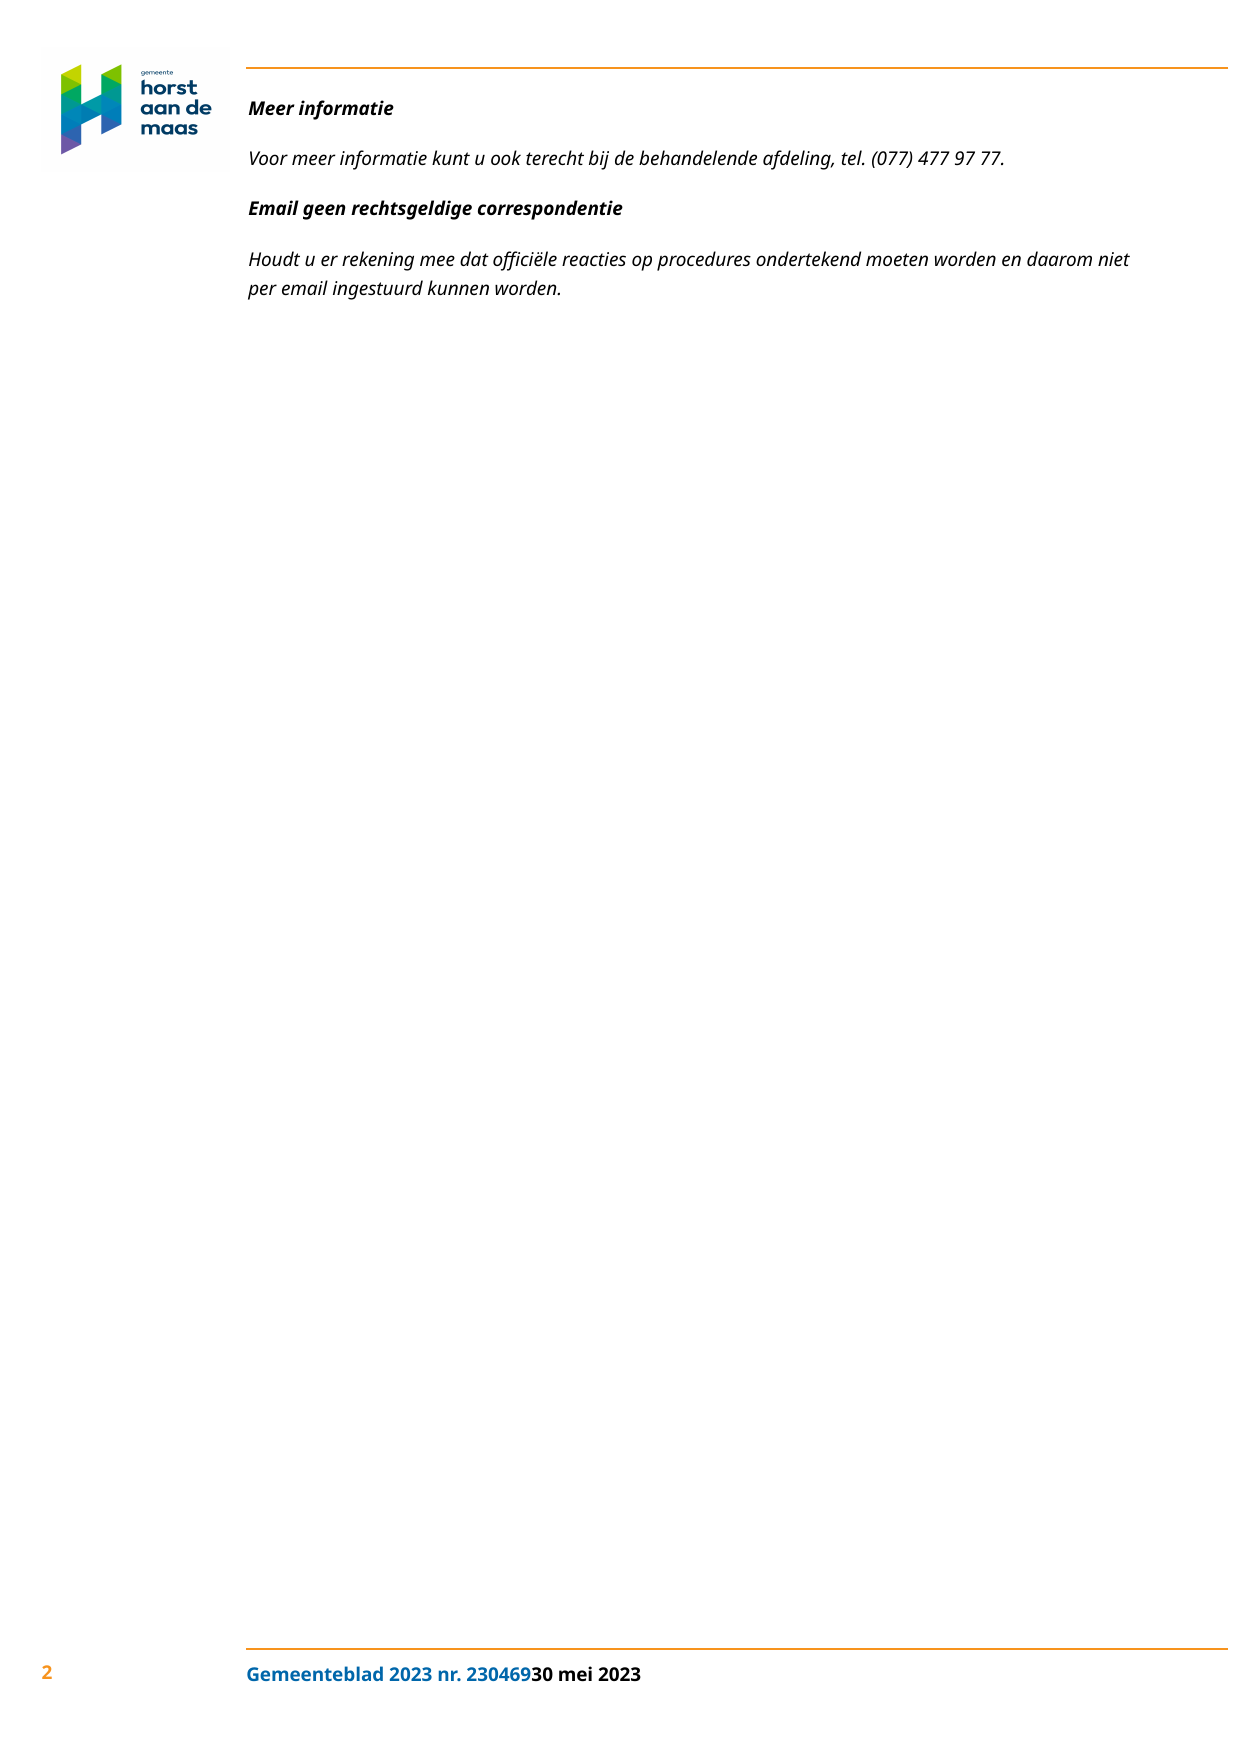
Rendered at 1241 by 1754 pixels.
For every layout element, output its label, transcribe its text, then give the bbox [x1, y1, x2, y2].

text Email geen rechtsgeldige correspondentie [248, 196, 1152, 221]
text Voor meer informatie kunt u ook terecht bij de behandelende afdeling, tel. (077) 477 97 77. [248, 145, 1152, 171]
picture [41, 47, 231, 172]
text Houdt u er rekening mee dat officiële reacties op procedures ondertekend moeten worden en daarom niet per email ingestuurd kunnen worden. [248, 246, 1152, 301]
text Meer informatie [248, 95, 1152, 121]
